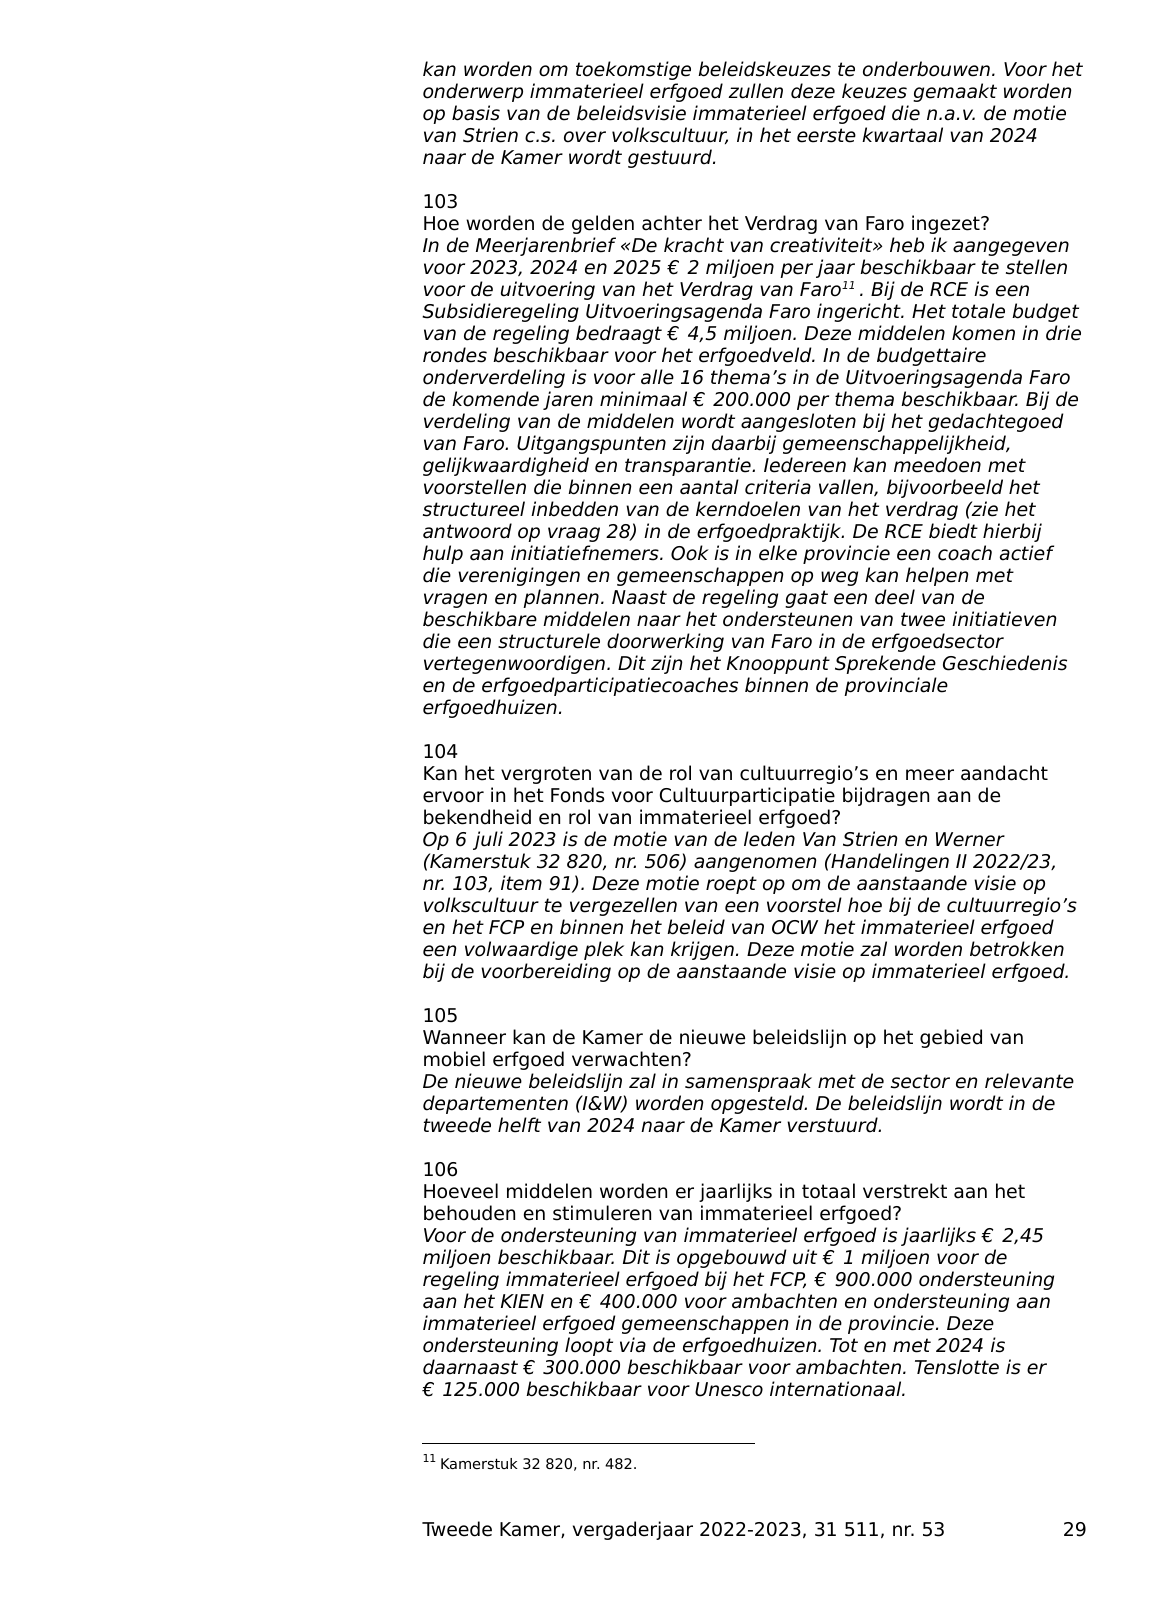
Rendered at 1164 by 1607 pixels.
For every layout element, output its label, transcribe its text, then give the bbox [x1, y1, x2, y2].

text 105 [422, 1005, 1087, 1027]
text Kan het vergroten van de rol van cultuurregio’s en meer aandacht ervoor in het Fonds voor Cultuurparticipatie bijdragen aan de bekendheid en rol van immaterieel erfgoed? [422, 763, 1087, 829]
text Op 6 juli 2023 is de motie van de leden Van Strien en Werner (Kamerstuk 32 820, nr. 506) aangenomen (Handelingen II 2022/23, nr. 103, item 91). Deze motie roept op om de aanstaande visie op volkscultuur te vergezellen van een voorstel hoe bij de cultuurregio’s en het FCP en binnen het beleid van OCW het immaterieel erfgoed een volwaardige plek kan krijgen. Deze motie zal worden betrokken bij de voorbereiding op de aanstaande visie op immaterieel erfgoed. [422, 829, 1087, 983]
text 104 [422, 741, 1087, 763]
text In de Meerjarenbrief «De kracht van creativiteit» heb ik aangegeven voor 2023, 2024 en 2025 € 2 miljoen per jaar beschikbaar te stellen voor de uitvoering van het Verdrag van Faro. Bij de RCE is een Subsidieregeling Uitvoeringsagenda Faro ingericht. Het totale budget van de regeling bedraagt € 4,5 miljoen. Deze middelen komen in drie rondes beschikbaar voor het erfgoedveld. In de budgettaire onderverdeling is voor alle 16 thema’s in de Uitvoeringsagenda Faro de komende jaren minimaal € 200.000 per thema beschikbaar. Bij de verdeling van de middelen wordt aangesloten bij het gedachtegoed van Faro. Uitgangspunten zijn daarbij gemeenschappelijkheid, gelijkwaardigheid en transparantie. Iedereen kan meedoen met voorstellen die binnen een aantal criteria vallen, bijvoorbeeld het structureel inbedden van de kerndoelen van het verdrag (zie het antwoord op vraag 28) in de erfgoedpraktijk. De RCE biedt hierbij hulp aan initiatiefnemers. Ook is in elke provincie een coach actief die verenigingen en gemeenschappen op weg kan helpen met vragen en plannen. Naast de regeling gaat een deel van de beschikbare middelen naar het ondersteunen van twee initiatieven die een structurele doorwerking van Faro in de erfgoedsector vertegenwoordigen. Dit zijn het Knooppunt Sprekende Geschiedenis en de erfgoedparticipatiecoaches binnen de provinciale erfgoedhuizen. [422, 235, 1087, 719]
text kan worden om toekomstige beleidskeuzes te onderbouwen. Voor het onderwerp immaterieel erfgoed zullen deze keuzes gemaakt worden op basis van de beleidsvisie immaterieel erfgoed die n.a.v. de motie van Strien c.s. over volkscultuur, in het eerste kwartaal van 2024 naar de Kamer wordt gestuurd. [422, 59, 1087, 169]
text Hoe worden de gelden achter het Verdrag van Faro ingezet? [422, 213, 1087, 235]
text De nieuwe beleidslijn zal in samenspraak met de sector en relevante departementen (I&W) worden opgesteld. De beleidslijn wordt in de tweede helft van 2024 naar de Kamer verstuurd. [422, 1071, 1087, 1137]
text Kamerstuk 32 820, nr. 482. [422, 1452, 1087, 1474]
text Wanneer kan de Kamer de nieuwe beleidslijn op het gebied van mobiel erfgoed verwachten? [422, 1027, 1087, 1071]
text Hoeveel middelen worden er jaarlijks in totaal verstrekt aan het behouden en stimuleren van immaterieel erfgoed? [422, 1181, 1087, 1225]
text Voor de ondersteuning van immaterieel erfgoed is jaarlijks € 2,45 miljoen beschikbaar. Dit is opgebouwd uit € 1 miljoen voor de regeling immaterieel erfgoed bij het FCP, € 900.000 ondersteuning aan het KIEN en € 400.000 voor ambachten en ondersteuning aan immaterieel erfgoed gemeenschappen in de provincie. Deze ondersteuning loopt via de erfgoedhuizen. Tot en met 2024 is daarnaast € 300.000 beschikbaar voor ambachten. Tenslotte is er € 125.000 beschikbaar voor Unesco internationaal. [422, 1225, 1087, 1401]
text 106 [422, 1159, 1087, 1181]
text 103 [422, 191, 1087, 213]
